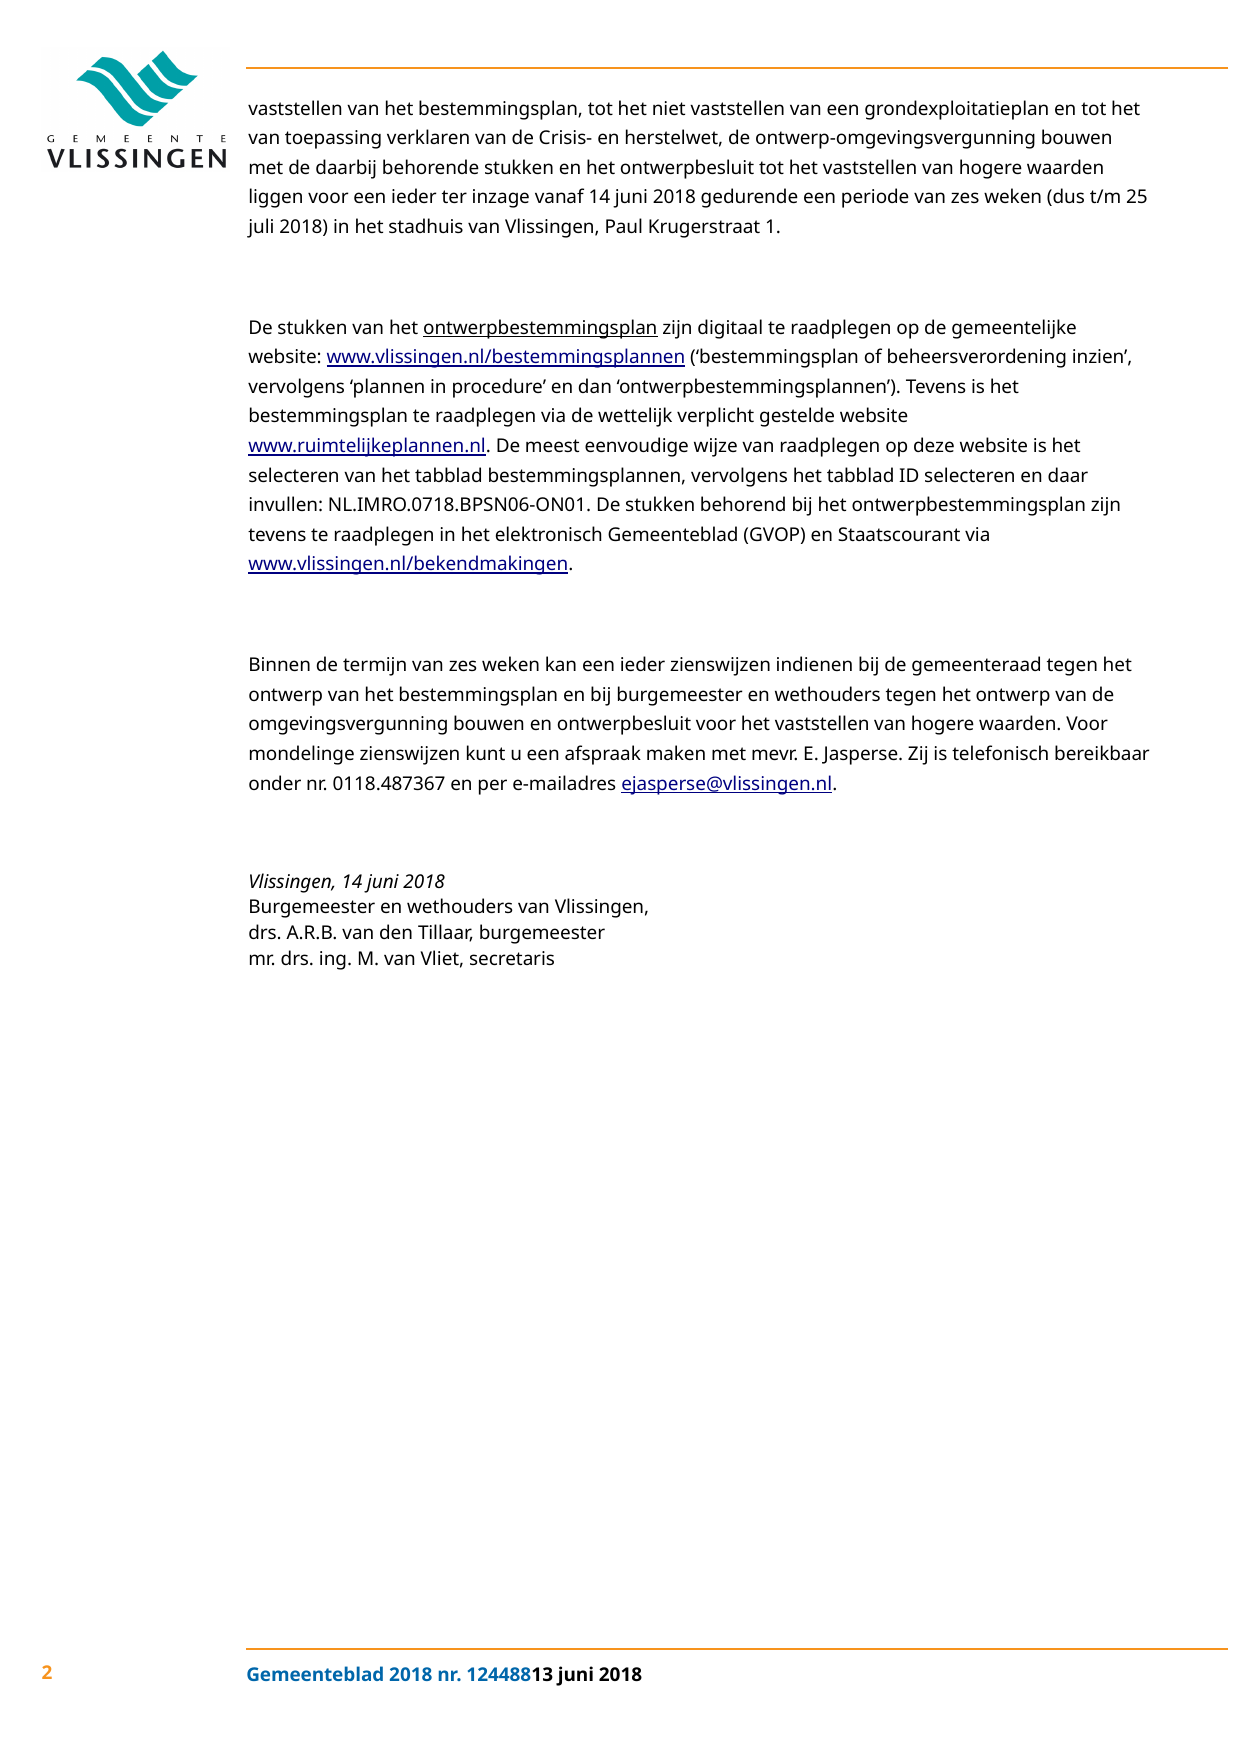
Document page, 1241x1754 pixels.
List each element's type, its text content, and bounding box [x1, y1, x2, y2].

picture [41, 47, 231, 172]
text De stukken van het ontwerpbestemmingsplan zijn digitaal te raadplegen op de gemeentelijke website: www.vlissingen.nl/bestemmingsplannen (‘bestemmingsplan of beheersverordening inzien’, vervolgens ‘plannen in procedure’ en dan ‘ontwerpbestemmingsplannen’). Tevens is het bestemmingsplan te raadplegen via de wettelijk verplicht gestelde website www.ruimtelijkeplannen.nl. De meest eenvoudige wijze van raadplegen op deze website is het selecteren van het tabblad bestemmingsplannen, vervolgens het tabblad ID selecteren en daar invullen: NL.IMRO.0718.BPSN06-ON01. De stukken behorend bij het ontwerpbestemmingsplan zijn tevens te raadplegen in het elektronisch Gemeenteblad (GVOP) en Staatscourant via www.vlissingen.nl/bekendmakingen. [248, 314, 1152, 576]
text Burgemeester en wethouders van Vlissingen, [248, 894, 1152, 919]
text mr. drs. ing. M. van Vliet, secretaris [248, 945, 1152, 971]
text Binnen de termijn van zes weken kan een ieder zienswijzen indienen bij de gemeenteraad tegen het ontwerp van het bestemmingsplan en bij burgemeester en wethouders tegen het ontwerp van de omgevingsvergunning bouwen en ontwerpbesluit voor het vaststellen van hogere waarden. Voor mondelinge zienswijzen kunt u een afspraak maken met mevr. E. Jasperse. Zij is telefonisch bereikbaar onder nr. 0118.487367 en per e-mailadres ejasperse@vlissingen.nl. [248, 651, 1152, 796]
text Vlissingen, 14 juni 2018 [248, 868, 1152, 894]
text vaststellen van het bestemmingsplan, tot het niet vaststellen van een grondexploitatieplan en tot het van toepassing verklaren van de Crisis- en herstelwet, de ontwerp-omgevingsvergunning bouwen met de daarbij behorende stukken en het ontwerpbesluit tot het vaststellen van hogere waarden liggen voor een ieder ter inzage vanaf 14 juni 2018 gedurende een periode van zes weken (dus t/m 25 juli 2018) in het stadhuis van Vlissingen, Paul Krugerstraat 1. [248, 95, 1152, 239]
text drs. A.R.B. van den Tillaar, burgemeester [248, 919, 1152, 945]
